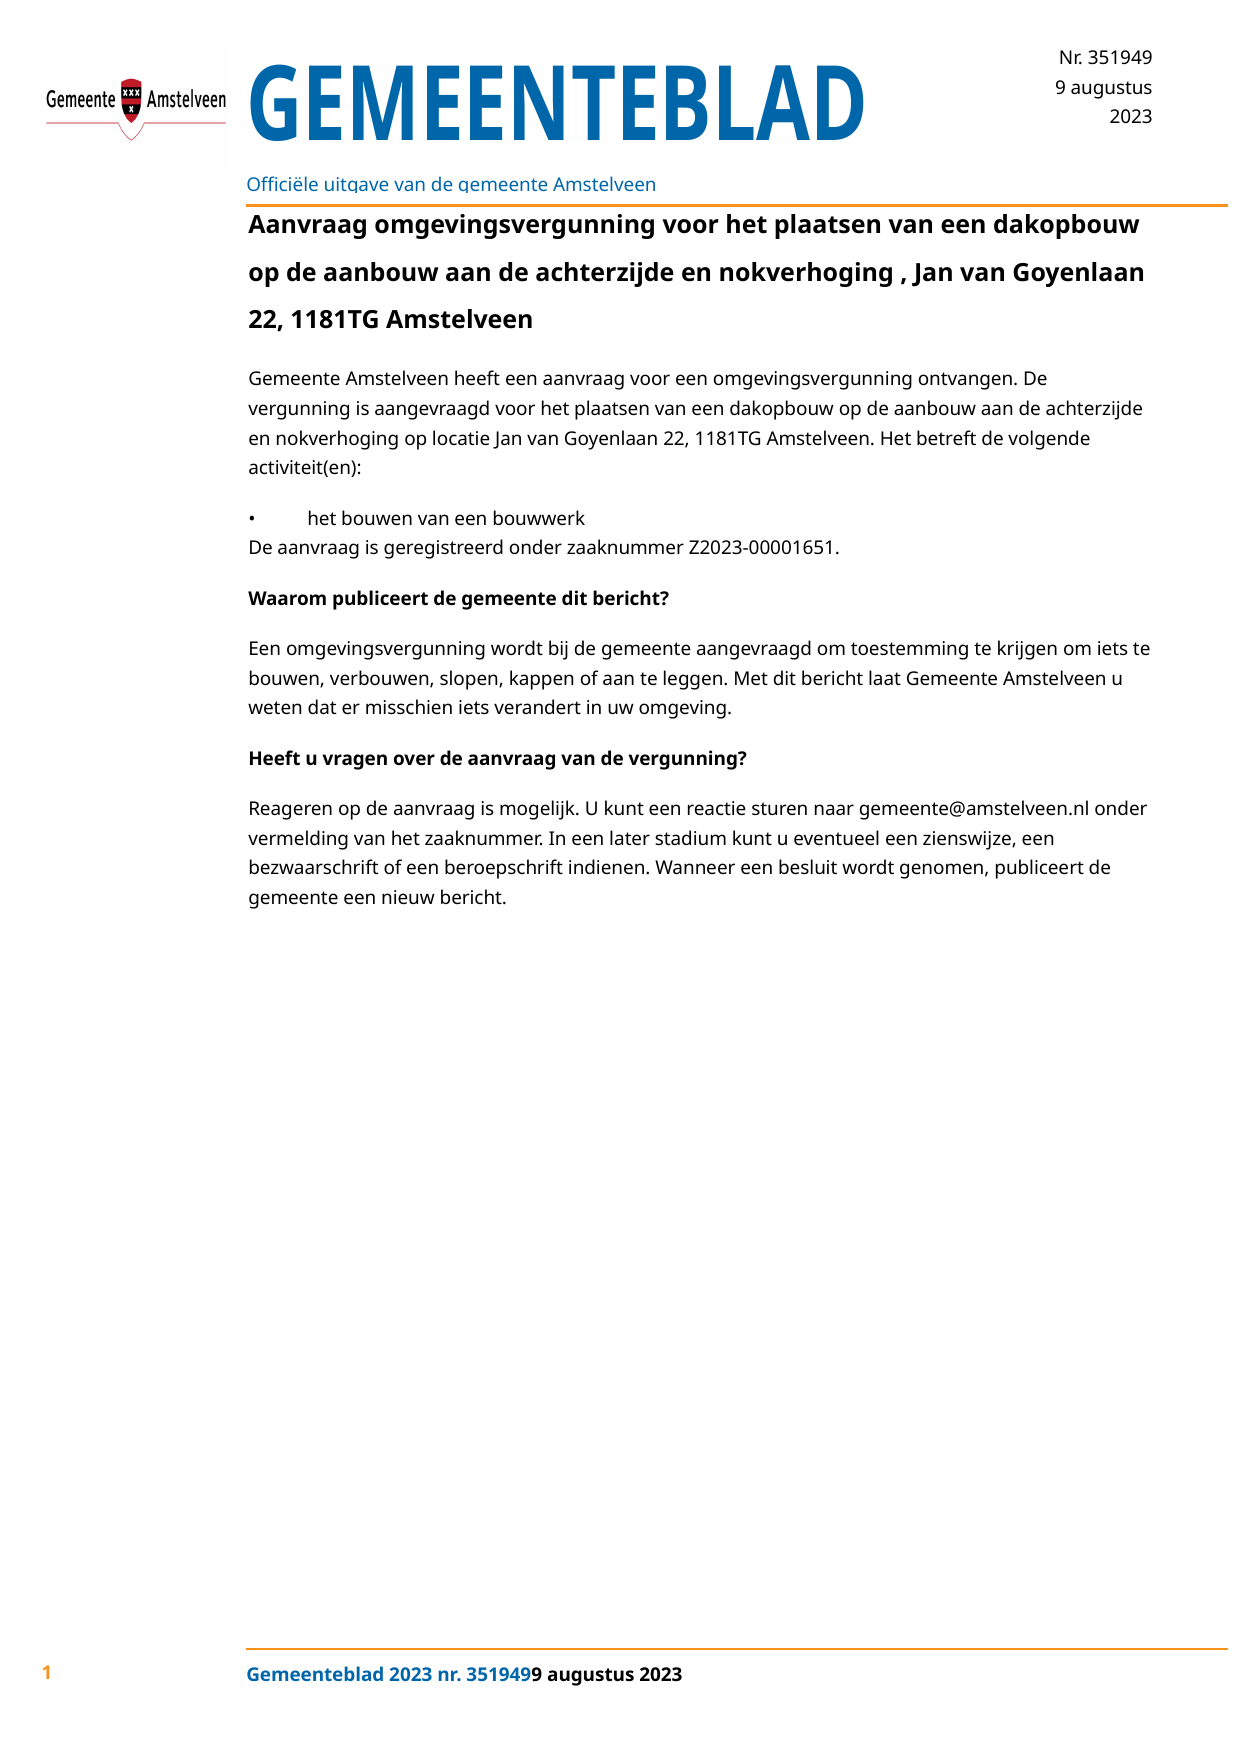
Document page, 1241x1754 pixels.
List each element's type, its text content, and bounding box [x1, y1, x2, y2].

text Reageren op de aanvraag is mogelijk. U kunt een reactie sturen naar gemeente@amstelveen.nl onder vermelding van het zaaknummer. In een later stadium kunt u eventueel een zienswijze, een bezwaarschrift of een beroepschrift indienen. Wanneer een besluit wordt genomen, publiceert de gemeente een nieuw bericht. [248, 795, 1152, 909]
text Aanvraag omgevingsvergunning voor het plaatsen van een dakopbouw op de aanbouw aan de achterzijde en nokverhoging , Jan van Goyenlaan 22, 1181TG Amstelveen [248, 207, 1152, 336]
text Waarom publiceert de gemeente dit bericht? [248, 585, 1152, 610]
text Heeft u vragen over de aanvraag van de vergunning? [248, 745, 1152, 770]
text Gemeente Amstelveen heeft een aanvraag voor een omgevingsvergunning ontvangen. De vergunning is aangevraagd voor het plaatsen van een dakopbouw op de aanbouw aan de achterzijde en nokverhoging op locatie Jan van Goyenlaan 22, 1181TG Amstelveen. Het betreft de volgende activiteit(en): [248, 366, 1152, 480]
list het bouwen van een bouwwerk [248, 505, 1152, 530]
picture [41, 47, 231, 172]
text Een omgevingsvergunning wordt bij de gemeente aangevraagd om toestemming te krijgen om iets te bouwen, verbouwen, slopen, kappen of aan te leggen. Met dit bericht laat Gemeente Amstelveen u weten dat er misschien iets verandert in uw omgeving. [248, 635, 1152, 720]
text De aanvraag is geregistreerd onder zaaknummer Z2023-00001651. [248, 534, 1152, 560]
